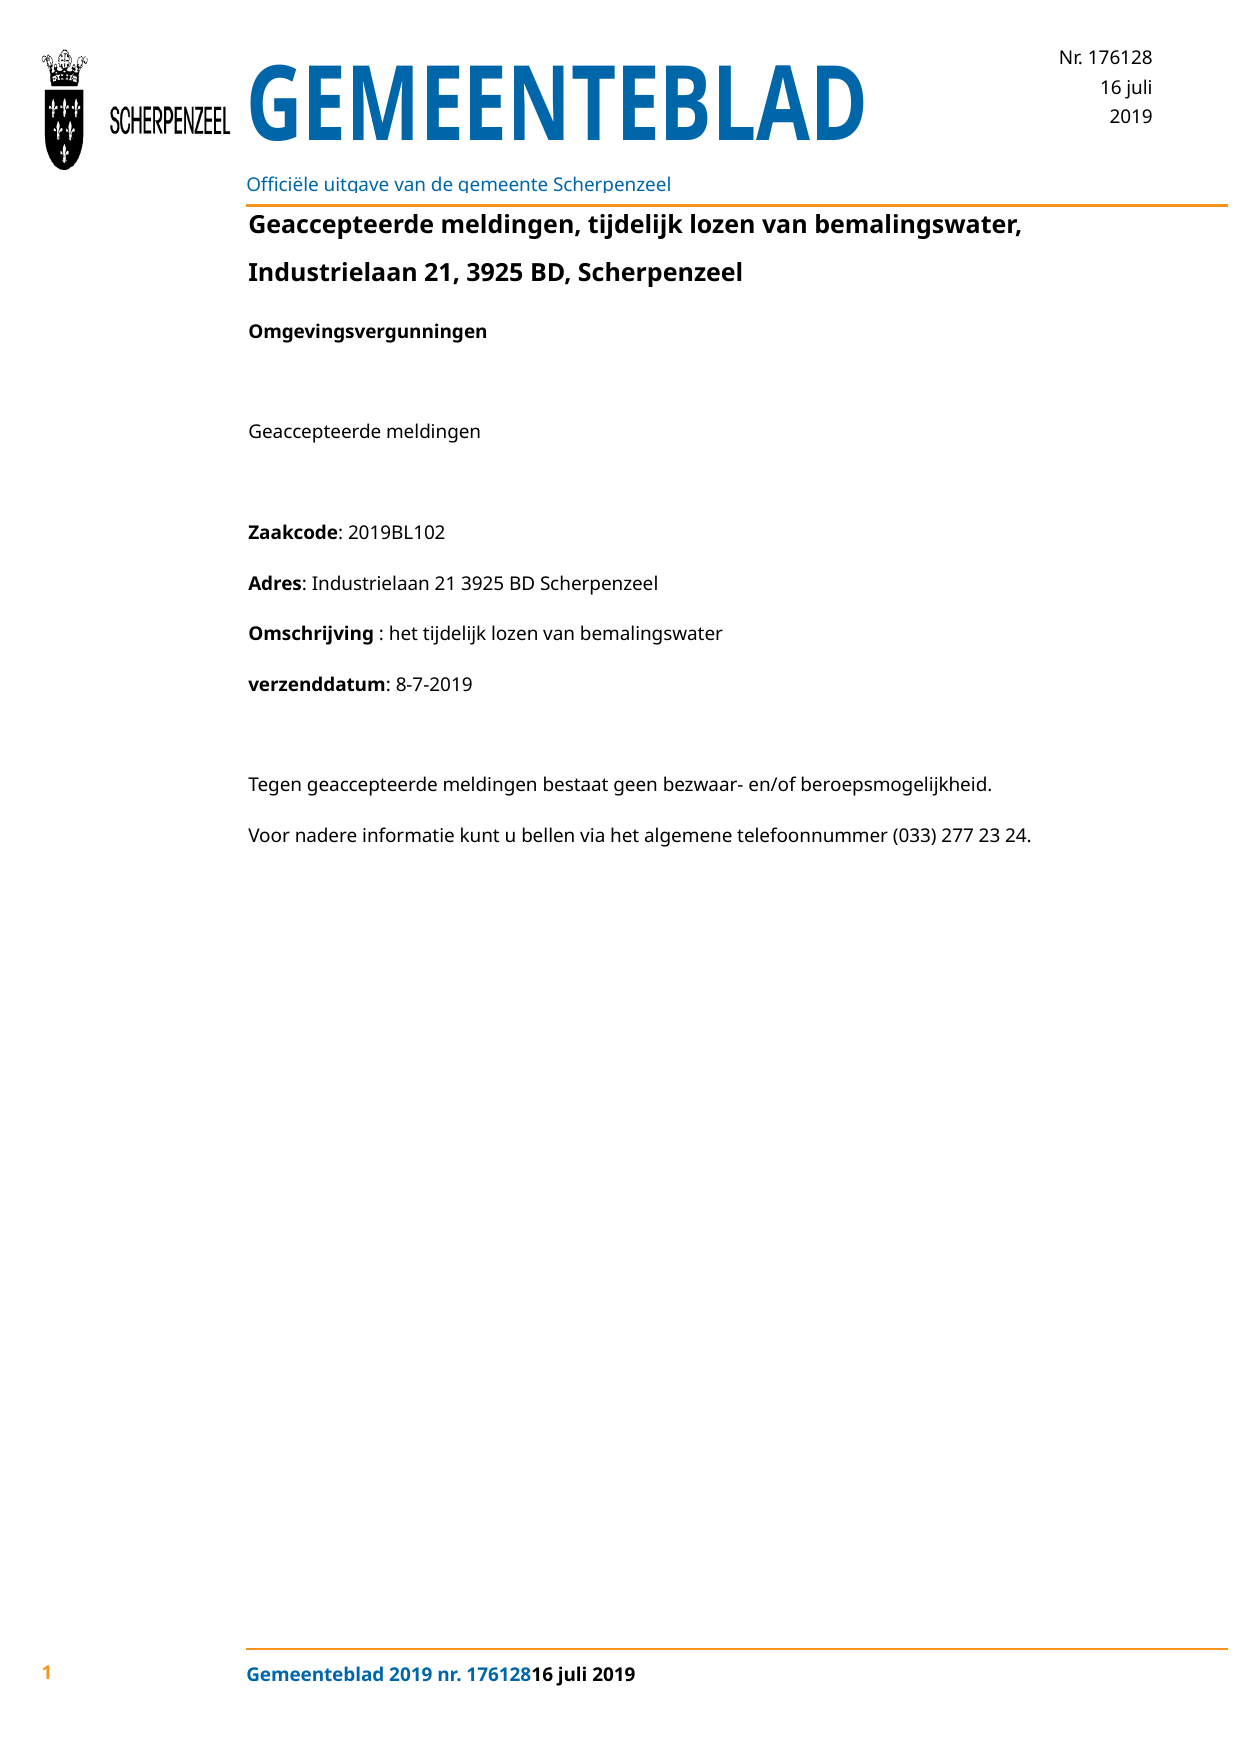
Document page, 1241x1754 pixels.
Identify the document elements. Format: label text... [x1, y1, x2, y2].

text Omschrijving : het tijdelijk lozen van bemalingswater [248, 620, 1152, 646]
text Geaccepteerde meldingen, tijdelijk lozen van bemalingswater, Industrielaan 21, 3925 BD, Scherpenzeel [248, 207, 1152, 288]
text Adres: Industrielaan 21 3925 BD Scherpenzeel [248, 570, 1152, 596]
text Tegen geaccepteerde meldingen bestaat geen bezwaar- en/of beroepsmogelijkheid. [248, 772, 1152, 797]
text verzenddatum: 8-7-2019 [248, 671, 1152, 697]
text Voor nadere informatie kunt u bellen via het algemene telefoonnummer (033) 277 23 24. [248, 822, 1152, 848]
text Omgevingsvergunningen [248, 318, 1152, 344]
text Geaccepteerde meldingen [248, 419, 1152, 444]
text Zaakcode: 2019BL102 [248, 519, 1152, 545]
picture [41, 47, 231, 172]
